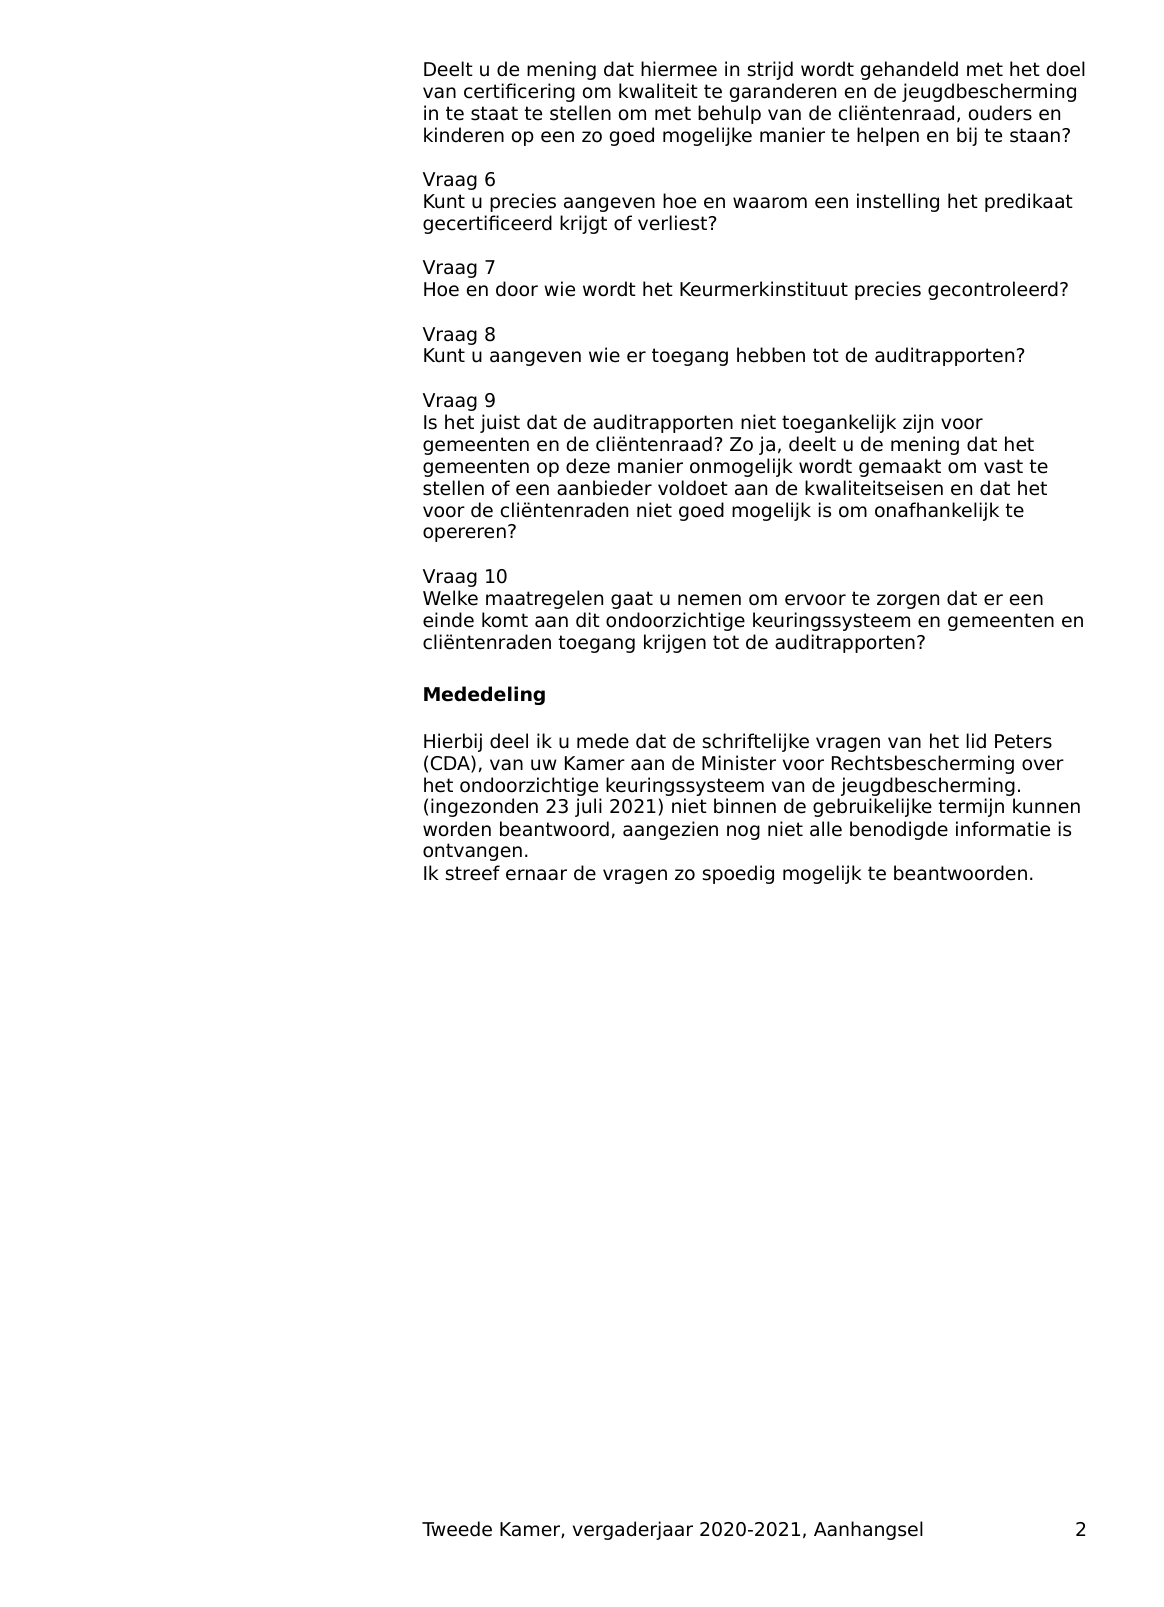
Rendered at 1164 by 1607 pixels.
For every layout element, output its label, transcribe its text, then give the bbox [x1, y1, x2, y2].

text Hierbij deel ik u mede dat de schriftelijke vragen van het lid Peters (CDA), van uw Kamer aan de Minister voor Rechtsbescherming over het ondoorzichtige keuringssysteem van de jeugdbescherming. (ingezonden 23 juli 2021) niet binnen de gebruikelijke termijn kunnen worden beantwoord, aangezien nog niet alle benodigde informatie is ontvangen. [422, 731, 1087, 862]
text Hoe en door wie wordt het Keurmerkinstituut precies gecontroleerd? [422, 279, 1087, 301]
text Vraag 10 [422, 566, 1087, 588]
subtitle Mededeling [422, 683, 1087, 706]
text Vraag 7 [422, 257, 1087, 279]
text Vraag 9 [422, 389, 1087, 412]
text Vraag 6 [422, 169, 1087, 191]
text Kunt u precies aangeven hoe en waarom een instelling het predikaat gecertificeerd krijgt of verliest? [422, 191, 1087, 235]
text Deelt u de mening dat hiermee in strijd wordt gehandeld met het doel van certificering om kwaliteit te garanderen en de jeugdbescherming in te staat te stellen om met behulp van de cliëntenraad, ouders en kinderen op een zo goed mogelijke manier te helpen en bij te staan? [422, 59, 1087, 147]
text Kunt u aangeven wie er toegang hebben tot de auditrapporten? [422, 345, 1087, 367]
text Ik streef ernaar de vragen zo spoedig mogelijk te beantwoorden. [422, 862, 1087, 884]
text Is het juist dat de auditrapporten niet toegankelijk zijn voor gemeenten en de cliëntenraad? Zo ja, deelt u de mening dat het gemeenten op deze manier onmogelijk wordt gemaakt om vast te stellen of een aanbieder voldoet aan de kwaliteitseisen en dat het voor de cliëntenraden niet goed mogelijk is om onafhankelijk te opereren? [422, 412, 1087, 543]
text Vraag 8 [422, 323, 1087, 345]
text Welke maatregelen gaat u nemen om ervoor te zorgen dat er een einde komt aan dit ondoorzichtige keuringssysteem en gemeenten en cliëntenraden toegang krijgen tot de auditrapporten? [422, 588, 1087, 653]
